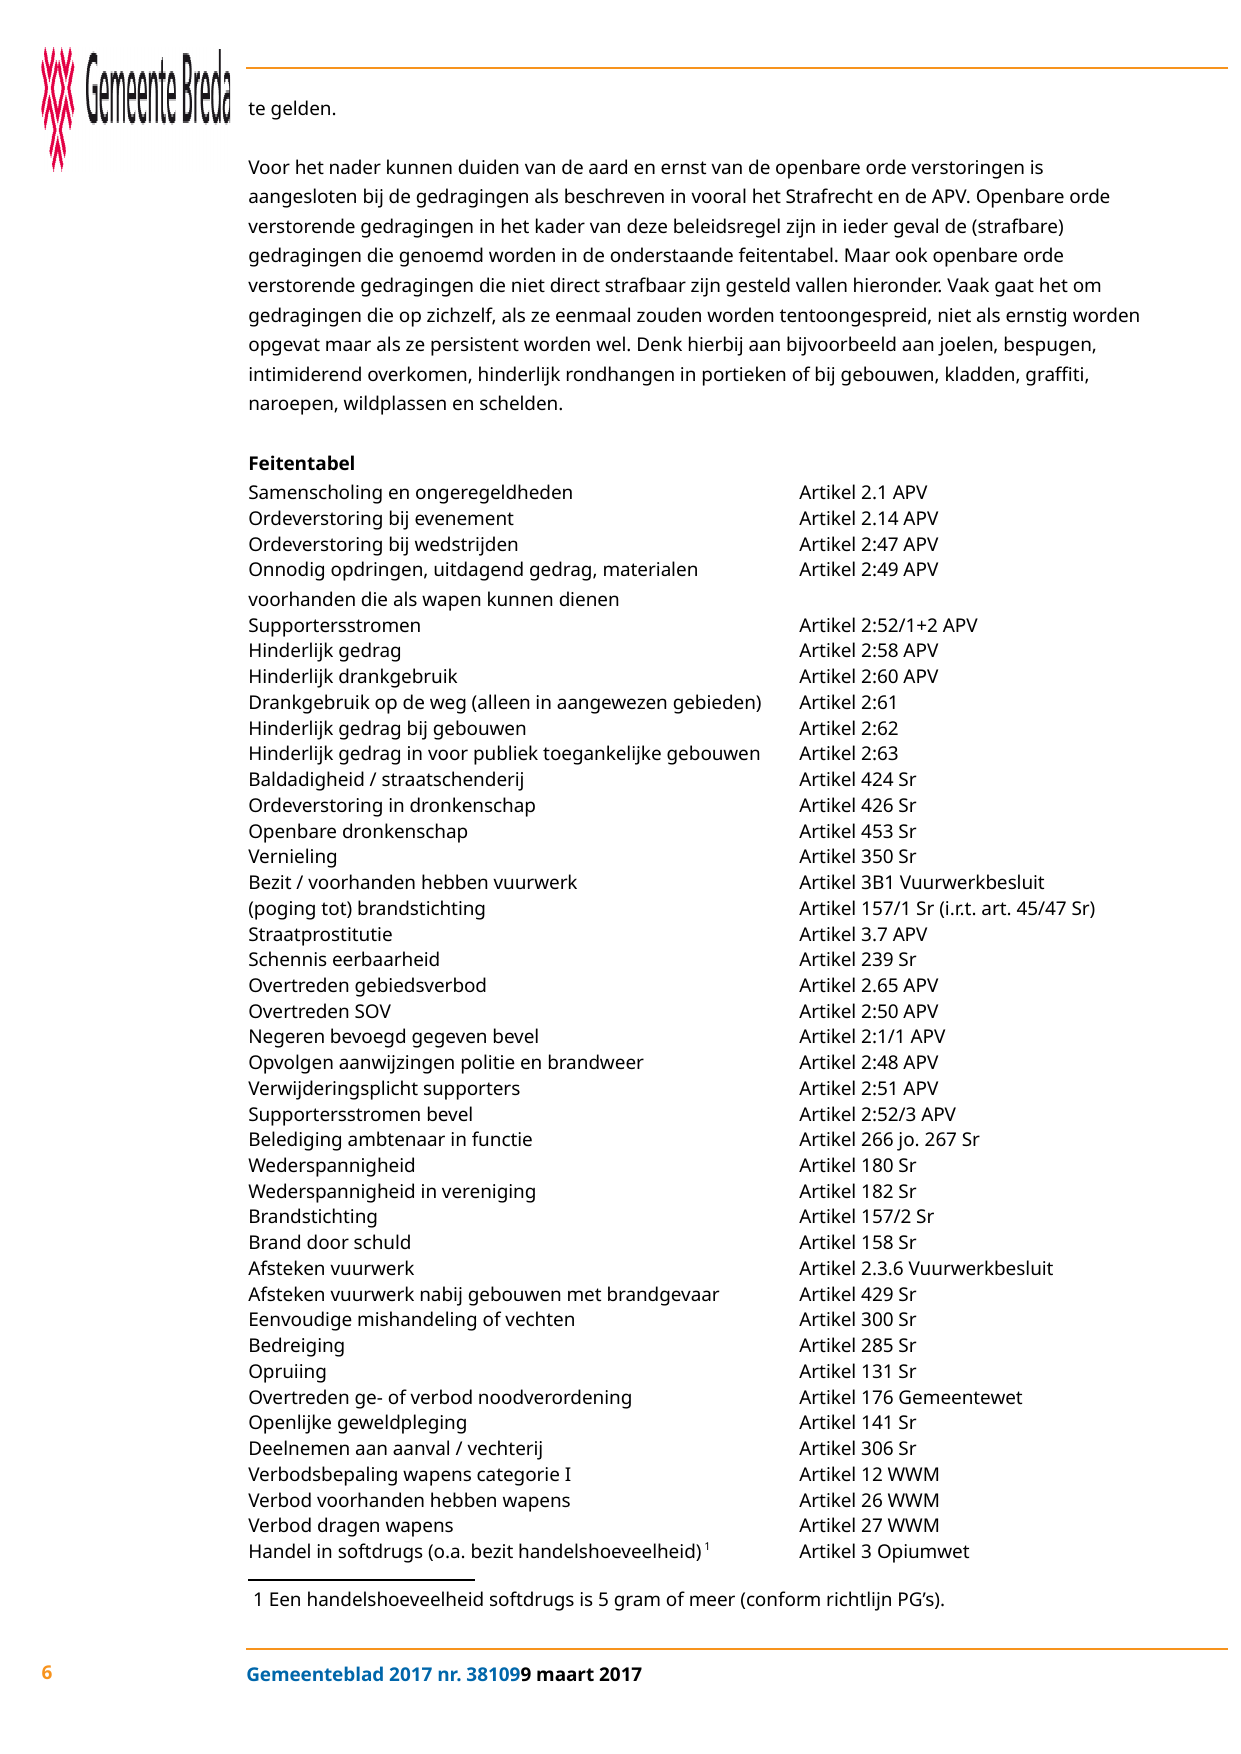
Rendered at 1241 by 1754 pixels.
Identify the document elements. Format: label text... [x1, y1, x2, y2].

table_header Artikel 2.1 APV [799, 480, 1152, 505]
table_cell Artikel 2:47 APV [799, 531, 1152, 557]
table_cell Brandstichting [248, 1204, 799, 1229]
table_cell Ordeverstoring bij wedstrijden [248, 531, 799, 557]
table_cell Afsteken vuurwerk nabij gebouwen met brandgevaar [248, 1281, 799, 1307]
table_cell Straatprostitutie [248, 921, 799, 946]
table_cell Ordeverstoring bij evenement [248, 505, 799, 531]
table_cell Artikel 2:52/3 APV [799, 1101, 1152, 1127]
table_cell Artikel 157/1 Sr (i.r.t. art. 45/47 Sr) [799, 895, 1152, 921]
table_cell Artikel 3 Opiumwet [799, 1538, 1152, 1564]
text te gelden. [248, 95, 1152, 121]
table_cell Afsteken vuurwerk [248, 1255, 799, 1281]
table_cell Openbare dronkenschap [248, 818, 799, 843]
table_cell Ordeverstoring in dronkenschap [248, 792, 799, 818]
table_cell Supportersstromen bevel [248, 1101, 799, 1127]
table_cell Verbod voorhanden hebben wapens [248, 1487, 799, 1512]
table_cell Schennis eerbaarheid [248, 946, 799, 972]
table_cell Artikel 2:52/1+2 APV [799, 612, 1152, 638]
table_cell Artikel 306 Sr [799, 1435, 1152, 1461]
table_cell Artikel 12 WWM [799, 1461, 1152, 1487]
table_cell Overtreden SOV [248, 998, 799, 1024]
table_cell Artikel 3B1 Vuurwerkbesluit [799, 869, 1152, 895]
table_cell Overtreden ge- of verbod noodverordening [248, 1384, 799, 1409]
table_cell Artikel 157/2 Sr [799, 1204, 1152, 1229]
table_cell Artikel 2.65 APV [799, 972, 1152, 998]
table_cell Wederspannigheid in vereniging [248, 1178, 799, 1204]
table_cell Artikel 2:49 APV [799, 557, 1152, 612]
table_cell Artikel 2:58 APV [799, 638, 1152, 663]
table_cell Artikel 300 Sr [799, 1307, 1152, 1332]
table_cell Artikel 350 Sr [799, 844, 1152, 869]
table_cell Artikel 182 Sr [799, 1178, 1152, 1204]
table_cell Supportersstromen [248, 612, 799, 638]
table_cell Baldadigheid / straatschenderij [248, 766, 799, 792]
table_cell Artikel 2:60 APV [799, 664, 1152, 689]
table_cell Artikel 285 Sr [799, 1333, 1152, 1358]
table_cell Bedreiging [248, 1333, 799, 1358]
table_cell (poging tot) brandstichting [248, 895, 799, 921]
table_cell Artikel 158 Sr [799, 1230, 1152, 1255]
table_header Samenscholing en ongeregeldheden [248, 480, 799, 505]
table_cell Artikel 27 WWM [799, 1513, 1152, 1538]
table_cell Artikel 2:63 [799, 741, 1152, 766]
table_cell Hinderlijk gedrag bij gebouwen [248, 715, 799, 741]
table_cell Artikel 2:50 APV [799, 998, 1152, 1024]
table_cell Openlijke geweldpleging [248, 1410, 799, 1435]
table_cell Artikel 2:51 APV [799, 1075, 1152, 1101]
table_cell Artikel 26 WWM [799, 1487, 1152, 1512]
table_cell Drankgebruik op de weg (alleen in aangewezen gebieden) [248, 689, 799, 715]
table_cell Opruiing [248, 1358, 799, 1384]
table_cell Artikel 2:48 APV [799, 1049, 1152, 1075]
table_cell Negeren bevoegd gegeven bevel [248, 1024, 799, 1049]
text Voor het nader kunnen duiden van de aard en ernst van de openbare orde verstoringen is aangesloten bij de gedragingen als beschreven in vooral het Strafrecht en de APV. Openbare orde verstorende gedragingen in het kader van deze beleidsregel zijn in ieder geval de (strafbare) gedragingen die genoemd worden in de onderstaande feitentabel. Maar ook openbare orde verstorende gedragingen die niet direct strafbaar zijn gesteld vallen hieronder. Vaak gaat het om gedragingen die op zichzelf, als ze eenmaal zouden worden tentoongespreid, niet als ernstig worden opgevat maar als ze persistent worden wel. Denk hierbij aan bijvoorbeeld aan joelen, bespugen, intimiderend overkomen, hinderlijk rondhangen in portieken of bij gebouwen, kladden, graffiti, naroepen, wildplassen en schelden. [248, 154, 1152, 416]
table_cell Hinderlijk gedrag in voor publiek toegankelijke gebouwen [248, 741, 799, 766]
table_cell Verbodsbepaling wapens categorie I [248, 1461, 799, 1487]
table_cell Artikel 3.7 APV [799, 921, 1152, 946]
table_cell Hinderlijk drankgebruik [248, 664, 799, 689]
table_cell Verwijderingsplicht supporters [248, 1075, 799, 1101]
table_cell Wederspannigheid [248, 1152, 799, 1178]
table_cell Artikel 424 Sr [799, 766, 1152, 792]
table_cell Artikel 426 Sr [799, 792, 1152, 818]
table_cell Artikel 239 Sr [799, 946, 1152, 972]
table_cell Onnodig opdringen, uitdagend gedrag, materialen voorhanden die als wapen kunnen dienen [248, 557, 799, 612]
table_cell Artikel 453 Sr [799, 818, 1152, 843]
table_cell Artikel 131 Sr [799, 1358, 1152, 1384]
table_cell Brand door schuld [248, 1230, 799, 1255]
table_cell Artikel 2:61 [799, 689, 1152, 715]
table_cell Artikel 2.3.6 Vuurwerkbesluit [799, 1255, 1152, 1281]
table_cell Verbod dragen wapens [248, 1513, 799, 1538]
table_cell Handel in softdrugs (o.a. bezit handelshoeveelheid) [248, 1538, 799, 1564]
table_cell Bezit / voorhanden hebben vuurwerk [248, 869, 799, 895]
table_cell Eenvoudige mishandeling of vechten [248, 1307, 799, 1332]
table_cell Artikel 429 Sr [799, 1281, 1152, 1307]
picture [41, 47, 231, 172]
text Feitentabel [248, 450, 1152, 476]
table_cell Artikel 141 Sr [799, 1410, 1152, 1435]
table_cell Artikel 180 Sr [799, 1152, 1152, 1178]
table_cell Artikel 2:1/1 APV [799, 1024, 1152, 1049]
table_cell Opvolgen aanwijzingen politie en brandweer [248, 1049, 799, 1075]
table_cell Artikel 176 Gemeentewet [799, 1384, 1152, 1409]
table_cell Artikel 2:62 [799, 715, 1152, 741]
table_cell Artikel 2.14 APV [799, 505, 1152, 531]
table_cell Overtreden gebiedsverbod [248, 972, 799, 998]
table_cell Deelnemen aan aanval / vechterij [248, 1435, 799, 1461]
table_cell Hinderlijk gedrag [248, 638, 799, 663]
table_cell Belediging ambtenaar in functie [248, 1127, 799, 1152]
table_cell Vernieling [248, 844, 799, 869]
table_cell Artikel 266 jo. 267 Sr [799, 1127, 1152, 1152]
